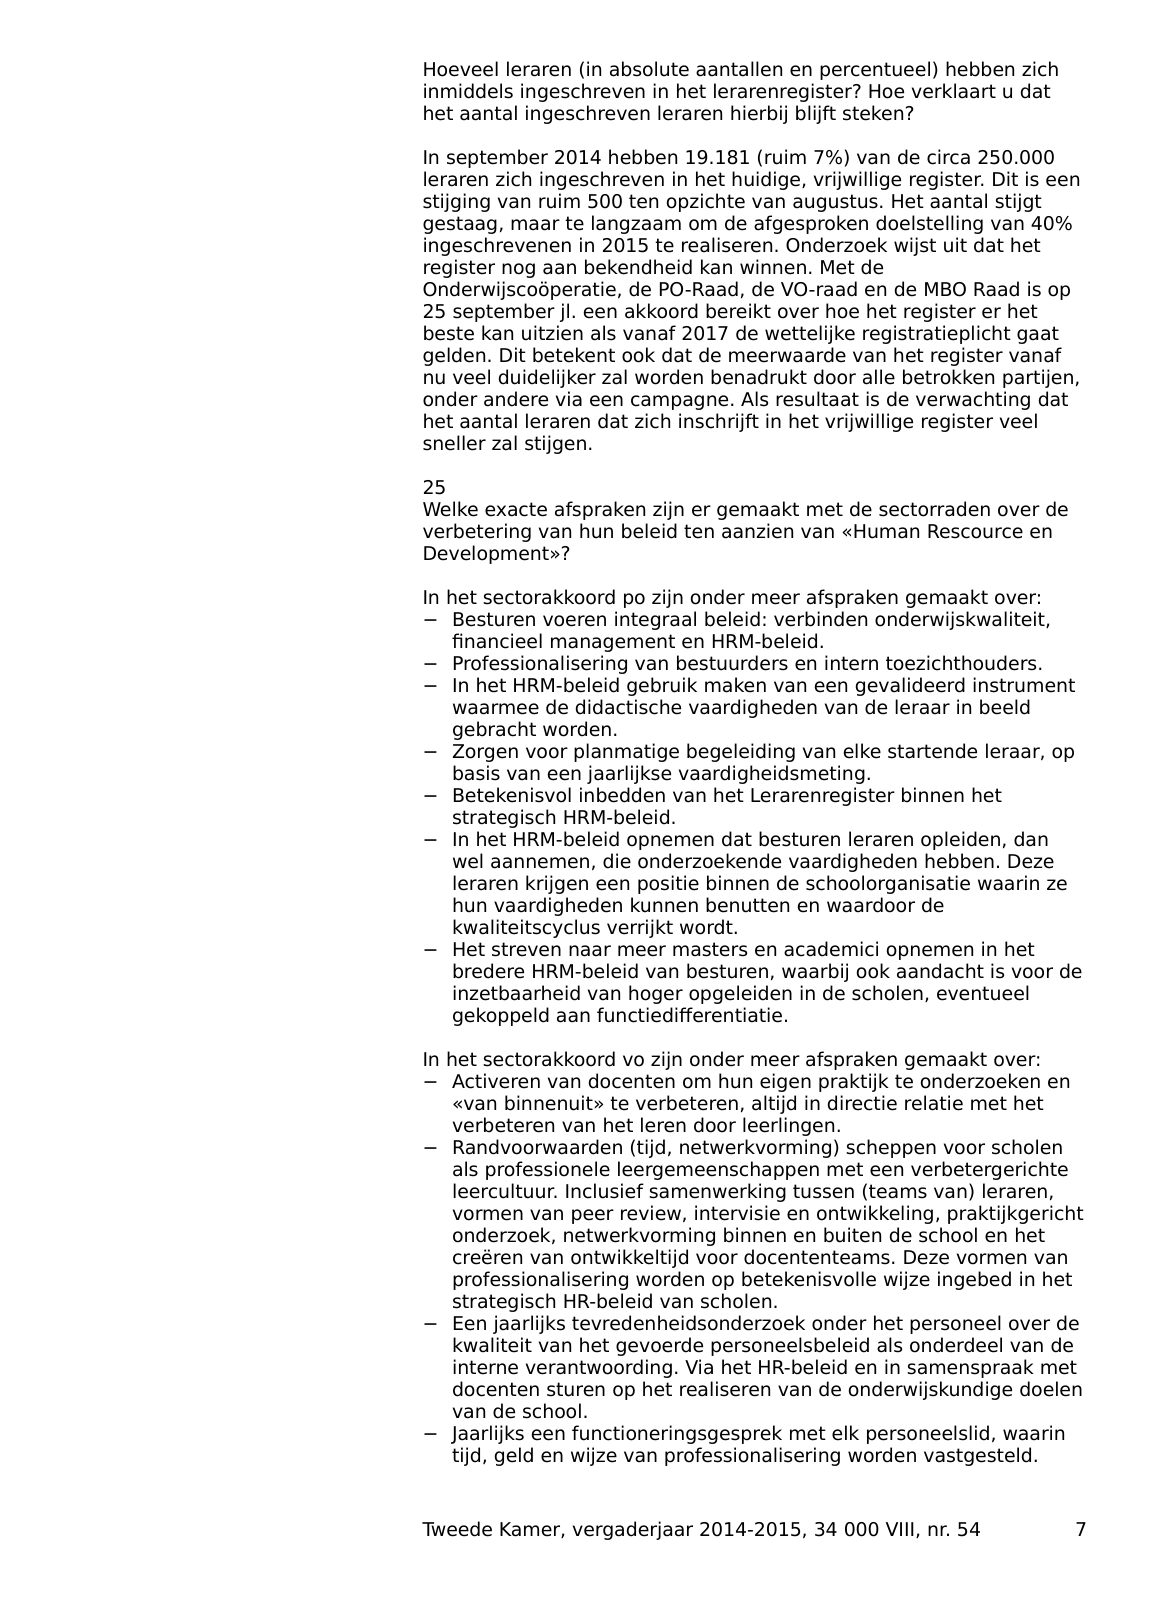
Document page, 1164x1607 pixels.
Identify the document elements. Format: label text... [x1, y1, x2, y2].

text − Betekenisvol inbedden van het Lerarenregister binnen het strategisch HRM-beleid. [422, 785, 1087, 829]
text − Randvoorwaarden (tijd, netwerkvorming) scheppen voor scholen als professionele leergemeenschappen met een verbetergerichte leercultuur. Inclusief samenwerking tussen (teams van) leraren, vormen van peer review, intervisie en ontwikkeling, praktijkgericht onderzoek, netwerkvorming binnen en buiten de school en het creëren van ontwikkeltijd voor docententeams. Deze vormen van professionalisering worden op betekenisvolle wijze ingebed in het strategisch HR-beleid van scholen. [422, 1137, 1087, 1313]
text 25 [422, 477, 1087, 499]
text − Een jaarlijks tevredenheidsonderzoek onder het personeel over de kwaliteit van het gevoerde personeelsbeleid als onderdeel van de interne verantwoording. Via het HR-beleid en in samenspraak met docenten sturen op het realiseren van de onderwijskundige doelen van de school. [422, 1313, 1087, 1423]
text − Activeren van docenten om hun eigen praktijk te onderzoeken en «van binnenuit» te verbeteren, altijd in directie relatie met het verbeteren van het leren door leerlingen. [422, 1071, 1087, 1137]
text Welke exacte afspraken zijn er gemaakt met de sectorraden over de verbetering van hun beleid ten aanzien van «Human Rescource en Development»? [422, 499, 1087, 565]
text − Het streven naar meer masters en academici opnemen in het bredere HRM-beleid van besturen, waarbij ook aandacht is voor de inzetbaarheid van hoger opgeleiden in de scholen, eventueel gekoppeld aan functiedifferentiatie. [422, 939, 1087, 1027]
text − In het HRM-beleid gebruik maken van een gevalideerd instrument waarmee de didactische vaardigheden van de leraar in beeld gebracht worden. [422, 675, 1087, 741]
text In september 2014 hebben 19.181 (ruim 7%) van de circa 250.000 leraren zich ingeschreven in het huidige, vrijwillige register. Dit is een stijging van ruim 500 ten opzichte van augustus. Het aantal stijgt gestaag, maar te langzaam om de afgesproken doelstelling van 40% ingeschrevenen in 2015 te realiseren. Onderzoek wijst uit dat het register nog aan bekendheid kan winnen. Met de Onderwijscoöperatie, de PO-Raad, de VO-raad en de MBO Raad is op 25 september jl. een akkoord bereikt over hoe het register er het beste kan uitzien als vanaf 2017 de wettelijke registratieplicht gaat gelden. Dit betekent ook dat de meerwaarde van het register vanaf nu veel duidelijker zal worden benadrukt door alle betrokken partijen, onder andere via een campagne. Als resultaat is de verwachting dat het aantal leraren dat zich inschrijft in het vrijwillige register veel sneller zal stijgen. [422, 147, 1087, 455]
text In het sectorakkoord po zijn onder meer afspraken gemaakt over: [422, 587, 1087, 609]
text − Professionalisering van bestuurders en intern toezichthouders. [422, 653, 1087, 675]
text In het sectorakkoord vo zijn onder meer afspraken gemaakt over: [422, 1049, 1087, 1071]
text − Zorgen voor planmatige begeleiding van elke startende leraar, op basis van een jaarlijkse vaardigheidsmeting. [422, 741, 1087, 785]
text − In het HRM-beleid opnemen dat besturen leraren opleiden, dan wel aannemen, die onderzoekende vaardigheden hebben. Deze leraren krijgen een positie binnen de schoolorganisatie waarin ze hun vaardigheden kunnen benutten en waardoor de kwaliteitscyclus verrijkt wordt. [422, 829, 1087, 939]
text − Besturen voeren integraal beleid: verbinden onderwijskwaliteit, financieel management en HRM-beleid. [422, 609, 1087, 653]
text Hoeveel leraren (in absolute aantallen en percentueel) hebben zich inmiddels ingeschreven in het lerarenregister? Hoe verklaart u dat het aantal ingeschreven leraren hierbij blijft steken? [422, 59, 1087, 125]
text − Jaarlijks een functioneringsgesprek met elk personeelslid, waarin tijd, geld en wijze van professionalisering worden vastgesteld. [422, 1423, 1087, 1467]
